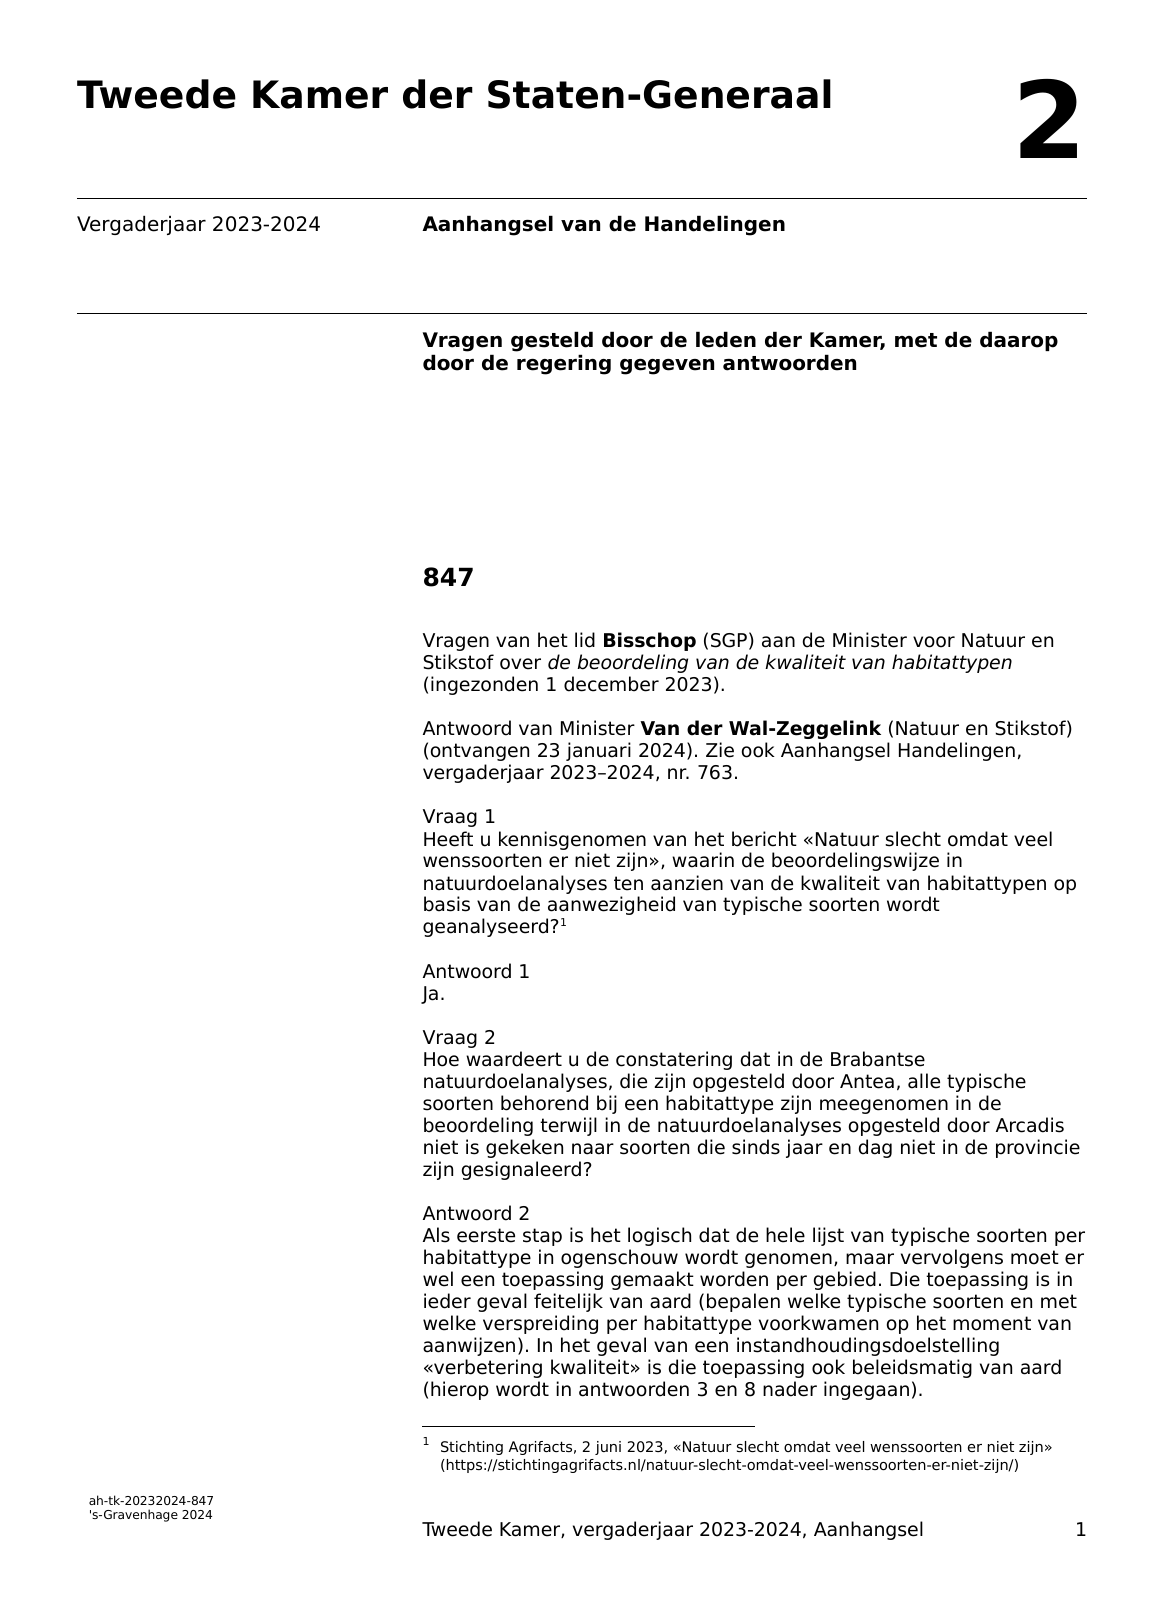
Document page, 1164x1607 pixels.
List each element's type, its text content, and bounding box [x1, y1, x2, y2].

table_header Tweede Kamer der Staten-Generaal [77, 59, 886, 198]
text Antwoord 2 [422, 1203, 1087, 1225]
text 847 [422, 563, 1087, 592]
text Vraag 2 [422, 1027, 1087, 1049]
text Hoe waardeert u de constatering dat in de Brabantse natuurdoelanalyses, die zijn opgesteld door Antea, alle typische soorten behorend bij een habitattype zijn meegenomen in de beoordeling terwijl in de natuurdoelanalyses opgesteld door Arcadis niet is gekeken naar soorten die sinds jaar en dag niet in de provincie zijn gesignaleerd? [422, 1049, 1087, 1181]
table_cell Vragen gesteld door de leden der Kamer, met de daarop door de regering gegeven antwoorden [422, 314, 1087, 375]
text Vragen van het lid Bisschop (SGP) aan de Minister voor Natuur en Stikstof over de beoordeling van de kwaliteit van habitattypen (ingezonden 1 december 2023). [422, 630, 1087, 696]
text Antwoord 1 [422, 961, 1087, 982]
table_cell Vergaderjaar 2023-2024 [77, 199, 422, 313]
text Als eerste stap is het logisch dat de hele lijst van typische soorten per habitattype in ogenschouw wordt genomen, maar vervolgens moet er wel een toepassing gemaakt worden per gebied. Die toepassing is in ieder geval feitelijk van aard (bepalen welke typische soorten en met welke verspreiding per habitattype voorkwamen op het moment van aanwijzen). In het geval van een instandhoudingsdoelstelling «verbetering kwaliteit» is die toepassing ook beleidsmatig van aard (hierop wordt in antwoorden 3 en 8 nader ingegaan). [422, 1225, 1087, 1401]
table_cell Aanhangsel van de Handelingen [422, 199, 1087, 313]
text 's-Gravenhage 2024 [88, 1508, 323, 1522]
table_header 2 [886, 59, 1087, 198]
text Ja. [422, 982, 1087, 1004]
text Stichting Agrifacts, 2 juni 2023, «Natuur slecht omdat veel wenssoorten er niet zijn» (https://stichtingagrifacts.nl/natuur-slecht-omdat-veel-wenssoorten-er-niet-zijn/) [422, 1435, 1087, 1474]
text Antwoord van Minister Van der Wal-Zeggelink (Natuur en Stikstof) (ontvangen 23 januari 2024). Zie ook Aanhangsel Handelingen, vergaderjaar 2023–2024, nr. 763. [422, 718, 1087, 784]
text Vraag 1 [422, 806, 1087, 828]
text ah-tk-20232024-847 [88, 1494, 323, 1508]
text Heeft u kennisgenomen van het bericht «Natuur slecht omdat veel wenssoorten er niet zijn», waarin de beoordelingswijze in natuurdoelanalyses ten aanzien van de kwaliteit van habitattypen op basis van de aanwezigheid van typische soorten wordt geanalyseerd? [422, 828, 1087, 938]
table_cell [77, 314, 422, 375]
